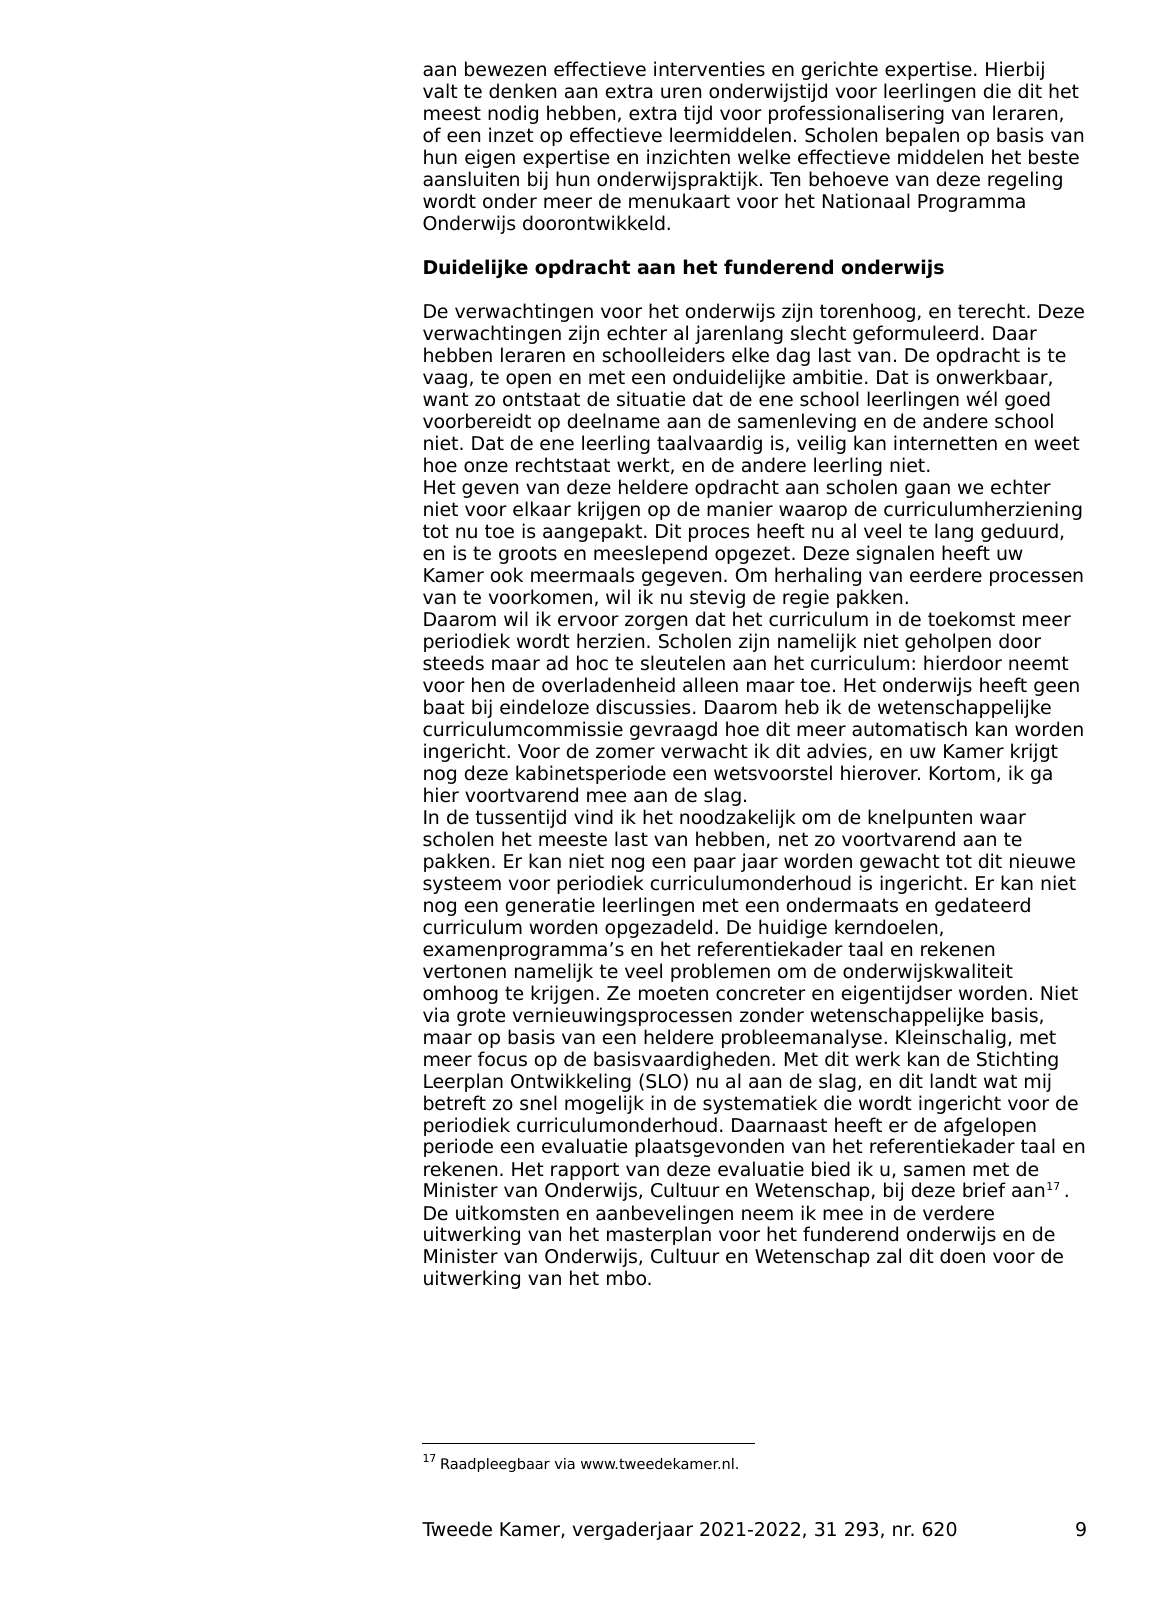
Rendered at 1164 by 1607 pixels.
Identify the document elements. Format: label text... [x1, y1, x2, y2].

text Het geven van deze heldere opdracht aan scholen gaan we echter niet voor elkaar krijgen op de manier waarop de curriculumherziening tot nu toe is aangepakt. Dit proces heeft nu al veel te lang geduurd, en is te groots en meeslepend opgezet. Deze signalen heeft uw Kamer ook meermaals gegeven. Om herhaling van eerdere processen van te voorkomen, wil ik nu stevig de regie pakken. [422, 477, 1087, 609]
text In de tussentijd vind ik het noodzakelijk om de knelpunten waar scholen het meeste last van hebben, net zo voortvarend aan te pakken. Er kan niet nog een paar jaar worden gewacht tot dit nieuwe systeem voor periodiek curriculumonderhoud is ingericht. Er kan niet nog een generatie leerlingen met een ondermaats en gedateerd curriculum worden opgezadeld. De huidige kerndoelen, examenprogramma’s en het referentiekader taal en rekenen vertonen namelijk te veel problemen om de onderwijskwaliteit omhoog te krijgen. Ze moeten concreter en eigentijdser worden. Niet via grote vernieuwingsprocessen zonder wetenschappelijke basis, maar op basis van een heldere probleemanalyse. Kleinschalig, met meer focus op de basisvaardigheden. Met dit werk kan de Stichting Leerplan Ontwikkeling (SLO) nu al aan de slag, en dit landt wat mij betreft zo snel mogelijk in de systematiek die wordt ingericht voor de periodiek curriculumonderhoud. Daarnaast heeft er de afgelopen periode een evaluatie plaatsgevonden van het referentiekader taal en rekenen. Het rapport van deze evaluatie bied ik u, samen met de Minister van Onderwijs, Cultuur en Wetenschap, bij deze brief aan. De uitkomsten en aanbevelingen neem ik mee in de verdere uitwerking van het masterplan voor het funderend onderwijs en de Minister van Onderwijs, Cultuur en Wetenschap zal dit doen voor de uitwerking van het mbo. [422, 807, 1087, 1290]
text Raadpleegbaar via www.tweedekamer.nl. [422, 1452, 1087, 1474]
text aan bewezen effectieve interventies en gerichte expertise. Hierbij valt te denken aan extra uren onderwijstijd voor leerlingen die dit het meest nodig hebben, extra tijd voor professionalisering van leraren, of een inzet op effectieve leermiddelen. Scholen bepalen op basis van hun eigen expertise en inzichten welke effectieve middelen het beste aansluiten bij hun onderwijspraktijk. Ten behoeve van deze regeling wordt onder meer de menukaart voor het Nationaal Programma Onderwijs doorontwikkeld. [422, 59, 1087, 235]
text Daarom wil ik ervoor zorgen dat het curriculum in de toekomst meer periodiek wordt herzien. Scholen zijn namelijk niet geholpen door steeds maar ad hoc te sleutelen aan het curriculum: hierdoor neemt voor hen de overladenheid alleen maar toe. Het onderwijs heeft geen baat bij eindeloze discussies. Daarom heb ik de wetenschappelijke curriculumcommissie gevraagd hoe dit meer automatisch kan worden ingericht. Voor de zomer verwacht ik dit advies, en uw Kamer krijgt nog deze kabinetsperiode een wetsvoorstel hierover. Kortom, ik ga hier voortvarend mee aan de slag. [422, 609, 1087, 807]
text De verwachtingen voor het onderwijs zijn torenhoog, en terecht. Deze verwachtingen zijn echter al jarenlang slecht geformuleerd. Daar hebben leraren en schoolleiders elke dag last van. De opdracht is te vaag, te open en met een onduidelijke ambitie. Dat is onwerkbaar, want zo ontstaat de situatie dat de ene school leerlingen wél goed voorbereidt op deelname aan de samenleving en de andere school niet. Dat de ene leerling taalvaardig is, veilig kan internetten en weet hoe onze rechtstaat werkt, en de andere leerling niet. [422, 301, 1087, 477]
subtitle Duidelijke opdracht aan het funderend onderwijs [422, 257, 1087, 279]
